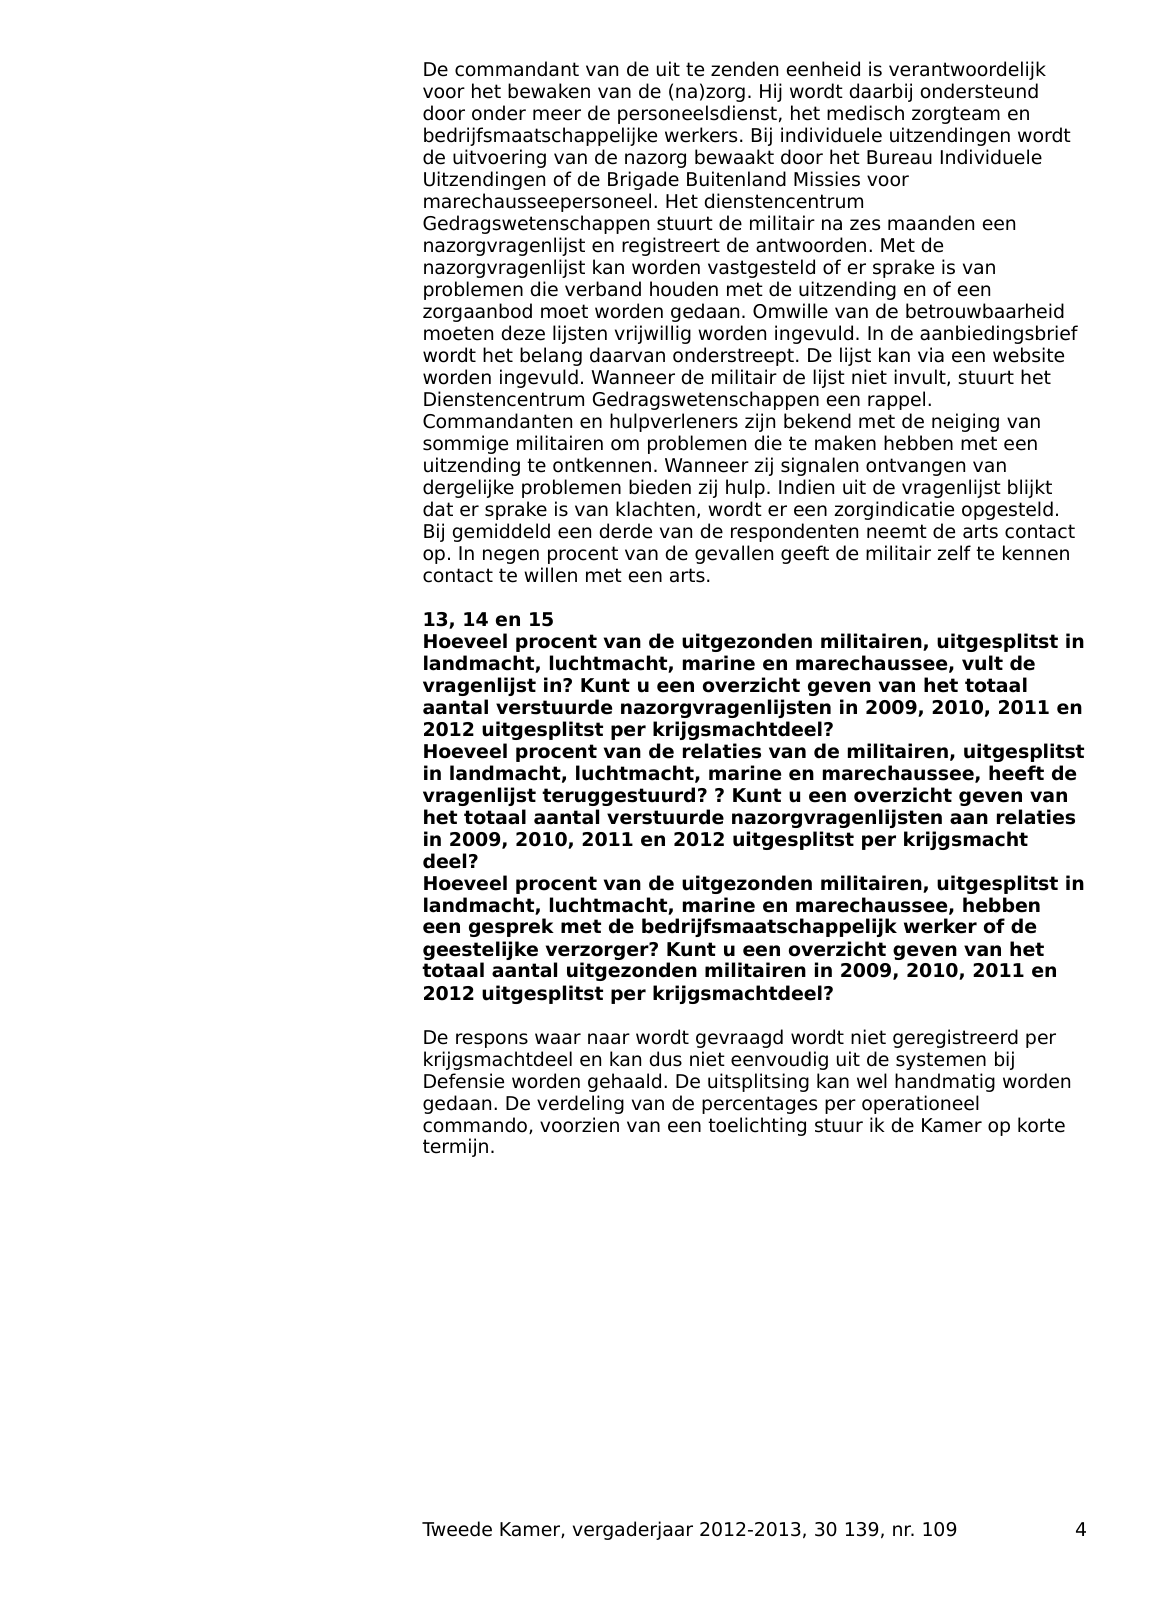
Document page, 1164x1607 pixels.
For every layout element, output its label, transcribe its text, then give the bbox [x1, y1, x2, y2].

text Hoeveel procent van de relaties van de militairen, uitgesplitst in landmacht, luchtmacht, marine en marechaussee, heeft de vragenlijst teruggestuurd? ? Kunt u een overzicht geven van het totaal aantal verstuurde nazorgvragenlijsten aan relaties in 2009, 2010, 2011 en 2012 uitgesplitst per krijgsmacht deel? [422, 741, 1087, 872]
text Hoeveel procent van de uitgezonden militairen, uitgesplitst in landmacht, luchtmacht, marine en marechaussee, hebben een gesprek met de bedrijfsmaatschappelijk werker of de geestelijke verzorger? Kunt u een overzicht geven van het totaal aantal uitgezonden militairen in 2009, 2010, 2011 en 2012 uitgesplitst per krijgsmachtdeel? [422, 872, 1087, 1004]
text De respons waar naar wordt gevraagd wordt niet geregistreerd per krijgsmachtdeel en kan dus niet eenvoudig uit de systemen bij Defensie worden gehaald. De uitsplitsing kan wel handmatig worden gedaan. De verdeling van de percentages per operationeel commando, voorzien van een toelichting stuur ik de Kamer op korte termijn. [422, 1027, 1087, 1158]
text De commandant van de uit te zenden eenheid is verantwoordelijk voor het bewaken van de (na)zorg. Hij wordt daarbij ondersteund door onder meer de personeelsdienst, het medisch zorgteam en bedrijfsmaatschappelijke werkers. Bij individuele uitzendingen wordt de uitvoering van de nazorg bewaakt door het Bureau Individuele Uitzendingen of de Brigade Buitenland Missies voor marechausseepersoneel. Het dienstencentrum Gedragswetenschappen stuurt de militair na zes maanden een nazorgvragenlijst en registreert de antwoorden. Met de nazorgvragenlijst kan worden vastgesteld of er sprake is van problemen die verband houden met de uitzending en of een zorgaanbod moet worden gedaan. Omwille van de betrouwbaarheid moeten deze lijsten vrijwillig worden ingevuld. In de aanbiedingsbrief wordt het belang daarvan onderstreept. De lijst kan via een website worden ingevuld. Wanneer de militair de lijst niet invult, stuurt het Dienstencentrum Gedragswetenschappen een rappel. Commandanten en hulpverleners zijn bekend met de neiging van sommige militairen om problemen die te maken hebben met een uitzending te ontkennen. Wanneer zij signalen ontvangen van dergelijke problemen bieden zij hulp. Indien uit de vragenlijst blijkt dat er sprake is van klachten, wordt er een zorgindicatie opgesteld. Bij gemiddeld een derde van de respondenten neemt de arts contact op. In negen procent van de gevallen geeft de militair zelf te kennen contact te willen met een arts. [422, 59, 1087, 587]
text 13, 14 en 15 [422, 609, 1087, 631]
text Hoeveel procent van de uitgezonden militairen, uitgesplitst in landmacht, luchtmacht, marine en marechaussee, vult de vragenlijst in? Kunt u een overzicht geven van het totaal aantal verstuurde nazorgvragenlijsten in 2009, 2010, 2011 en 2012 uitgesplitst per krijgsmachtdeel? [422, 631, 1087, 741]
